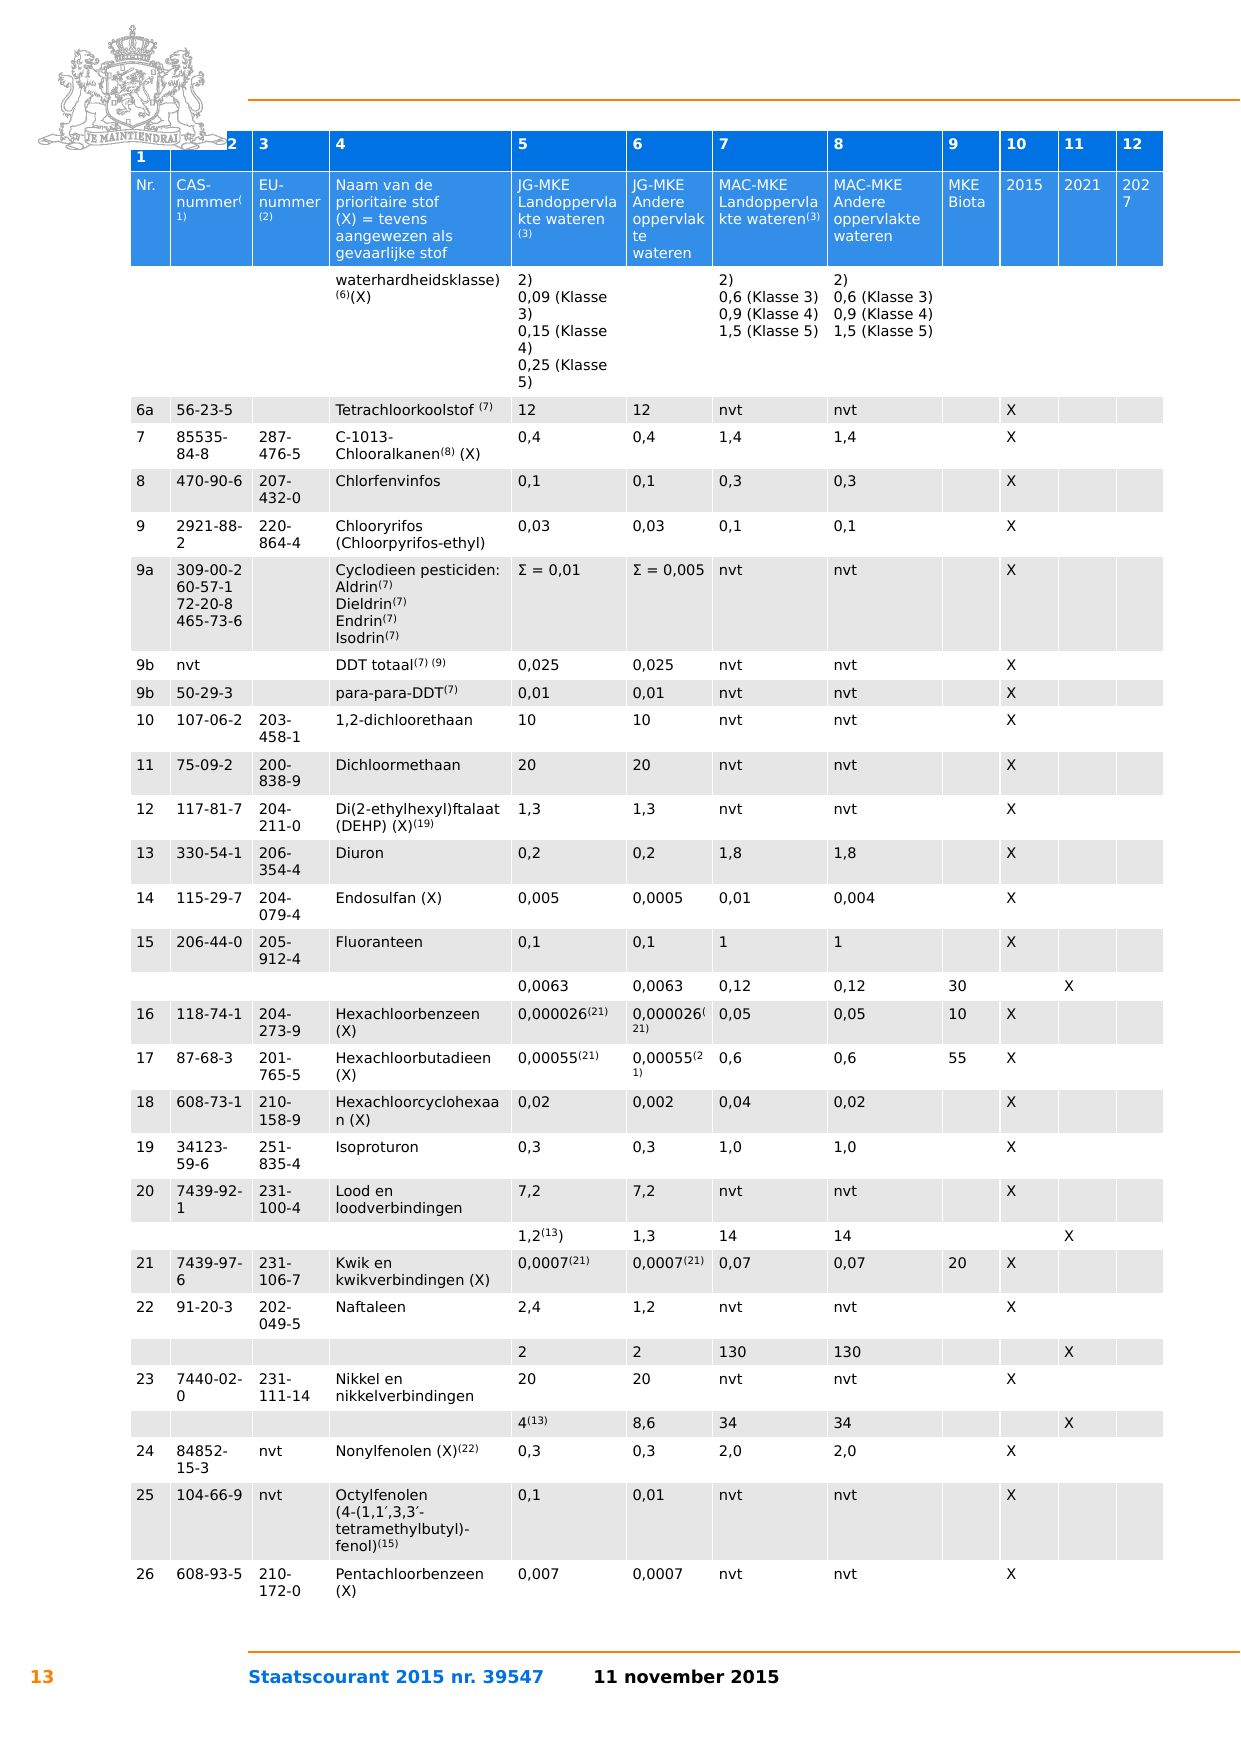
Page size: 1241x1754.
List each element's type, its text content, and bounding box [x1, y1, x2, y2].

table_cell 0,02 [828, 1090, 942, 1133]
table_cell nvt [828, 1483, 942, 1560]
table_cell MAC-MKE Landoppervlakte wateren(3) [713, 172, 827, 266]
table_cell 91-20-3 [171, 1295, 252, 1338]
table_cell 207-432-0 [253, 469, 329, 512]
table_cell [1117, 1295, 1163, 1338]
table_cell 0,05 [713, 1001, 827, 1044]
table_cell [943, 885, 999, 928]
table_cell [330, 1339, 511, 1365]
table_cell 0,0007(21) [512, 1250, 626, 1293]
table_cell 0,02 [512, 1090, 626, 1133]
table_cell 0,005 [512, 885, 626, 928]
table_cell [1059, 653, 1116, 679]
table_cell [131, 268, 170, 396]
table_cell 34 [828, 1411, 942, 1437]
table_cell [253, 557, 329, 651]
table_cell Dichloormethaan [330, 752, 511, 795]
table_cell 204-079-4 [253, 885, 329, 928]
table_cell 84852-15-3 [171, 1438, 252, 1481]
table_cell 0,03 [512, 513, 626, 556]
table_cell [253, 1411, 329, 1437]
table_cell [330, 1223, 511, 1249]
table_cell [943, 840, 999, 884]
table_cell 8 [131, 469, 170, 512]
table_cell nvt [713, 1179, 827, 1222]
table_cell Endosulfan (X) [330, 885, 511, 928]
table_cell [1117, 929, 1163, 972]
table_cell 87-68-3 [171, 1045, 252, 1089]
table_cell nvt [713, 557, 827, 651]
table_cell 9b [131, 653, 170, 679]
table_cell 7,2 [512, 1179, 626, 1222]
table_cell Naftaleen [330, 1295, 511, 1338]
table_cell X [1001, 1438, 1058, 1481]
table_cell [1117, 680, 1163, 706]
table_cell X [1001, 1001, 1058, 1044]
table_cell nvt [828, 1295, 942, 1338]
table_cell [171, 1223, 252, 1249]
table_cell 19 [131, 1134, 170, 1177]
table_cell Nonylfenolen (X)(22) [330, 1438, 511, 1481]
table_cell 21 [131, 1250, 170, 1293]
table_cell 202-049-5 [253, 1295, 329, 1338]
table_cell X [1001, 424, 1058, 467]
table_cell [1059, 469, 1116, 512]
table_cell nvt [253, 1438, 329, 1481]
table_cell 12 [512, 397, 626, 423]
table_cell [253, 653, 329, 679]
table_cell 0,00055(21) [512, 1045, 626, 1089]
table_cell Cyclodieen pesticiden: Aldrin(7) Dieldrin(7) Endrin(7) Isodrin(7) [330, 557, 511, 651]
table_cell 14 [828, 1223, 942, 1249]
table_cell Nikkel en nikkelverbindingen [330, 1366, 511, 1410]
table_cell 30 [943, 974, 999, 1000]
table_cell 2) 0,09 (Klasse 3) 0,15 (Klasse 4) 0,25 (Klasse 5) [512, 268, 626, 396]
table_cell 1,8 [828, 840, 942, 884]
table_cell Kwik en kwikverbindingen (X) [330, 1250, 511, 1293]
table_cell [1059, 752, 1116, 795]
table_cell 50-29-3 [171, 680, 252, 706]
table_cell Tetrachloorkoolstof (7) [330, 397, 511, 423]
table_cell X [1001, 1179, 1058, 1222]
table_cell nvt [713, 707, 827, 751]
table_cell 1,0 [713, 1134, 827, 1177]
table_cell 0,6 [828, 1045, 942, 1089]
table_cell 55 [943, 1045, 999, 1089]
table_cell nvt [828, 796, 942, 839]
table_cell 0,1 [627, 929, 712, 972]
table_cell [1059, 1045, 1116, 1089]
table_cell [943, 929, 999, 972]
table_cell 9b [131, 680, 170, 706]
table_cell 115-29-7 [171, 885, 252, 928]
table_cell Σ = 0,005 [627, 557, 712, 651]
table_cell [943, 1438, 999, 1481]
table_cell [1059, 557, 1116, 651]
table_cell X [1001, 929, 1058, 972]
table_cell MKE Biota [943, 172, 999, 266]
table_cell CAS-nummer(1) [171, 172, 252, 266]
table_cell [943, 1179, 999, 1222]
table_cell 201-765-5 [253, 1045, 329, 1089]
table_cell 0,07 [828, 1250, 942, 1293]
table_cell Hexachloorbutadieen (X) [330, 1045, 511, 1089]
table_cell [943, 1366, 999, 1410]
table_cell nvt [713, 752, 827, 795]
table_cell [1117, 653, 1163, 679]
table_cell 0,0007(21) [627, 1250, 712, 1293]
table_cell [943, 1134, 999, 1177]
table_cell 56-23-5 [171, 397, 252, 423]
table_cell 12 [131, 796, 170, 839]
table_cell 10 [512, 707, 626, 751]
table_cell [1117, 840, 1163, 884]
table_cell 20 [512, 1366, 626, 1410]
table_cell X [1001, 513, 1058, 556]
table_cell [253, 268, 329, 396]
table_cell 7439-92-1 [171, 1179, 252, 1222]
table_cell 2,0 [828, 1438, 942, 1481]
table_cell X [1001, 885, 1058, 928]
table_cell X [1001, 1045, 1058, 1089]
table_cell [1117, 1483, 1163, 1560]
table_cell 34 [713, 1411, 827, 1437]
table_cell [1117, 974, 1163, 1000]
table_cell nvt [713, 1295, 827, 1338]
table_cell [1059, 885, 1116, 928]
table_cell [1001, 1411, 1058, 1437]
table_cell 2021 [1059, 172, 1116, 266]
table_cell 1,4 [828, 424, 942, 467]
table_cell 200-838-9 [253, 752, 329, 795]
table_cell [171, 1411, 252, 1437]
table_cell [131, 1411, 170, 1437]
table_cell 6a [131, 397, 170, 423]
table_cell 206-44-0 [171, 929, 252, 972]
table_cell 608-93-5 [171, 1561, 252, 1604]
table_cell 0,1 [512, 929, 626, 972]
table_cell 85535-84-8 [171, 424, 252, 467]
table_header 6 [627, 131, 712, 171]
table_cell 0,0063 [627, 974, 712, 1000]
table_cell X [1001, 557, 1058, 651]
table_cell 0,007 [512, 1561, 626, 1604]
table_cell [1117, 796, 1163, 839]
table_cell [1117, 469, 1163, 512]
table_cell [1059, 840, 1116, 884]
table_cell [1117, 1366, 1163, 1410]
table_cell [1117, 1090, 1163, 1133]
table_cell 287-476-5 [253, 424, 329, 467]
table_cell nvt [713, 1561, 827, 1604]
table_cell nvt [828, 752, 942, 795]
table_cell X [1059, 1223, 1116, 1249]
table_cell 0,002 [627, 1090, 712, 1133]
table_cell 117-81-7 [171, 796, 252, 839]
table_cell 1,3 [512, 796, 626, 839]
table_cell 25 [131, 1483, 170, 1560]
table_cell 2 [627, 1339, 712, 1365]
table_cell X [1001, 1090, 1058, 1133]
table_cell [943, 513, 999, 556]
table_cell 0,01 [713, 885, 827, 928]
table_cell 0,01 [627, 680, 712, 706]
table_cell Chlorfenvinfos [330, 469, 511, 512]
table_cell 2921-88-2 [171, 513, 252, 556]
table_cell 2) 0,6 (Klasse 3) 0,9 (Klasse 4) 1,5 (Klasse 5) [828, 268, 942, 396]
table_cell [943, 1483, 999, 1560]
table_cell [1059, 1295, 1116, 1338]
table_cell X [1001, 1366, 1058, 1410]
table_cell 0,3 [713, 469, 827, 512]
table_cell 22 [131, 1295, 170, 1338]
table_cell X [1001, 840, 1058, 884]
table_cell 231-111-14 [253, 1366, 329, 1410]
table_cell Naam van de prioritaire stof (X) = tevens aangewezen als gevaarlijke stof [330, 172, 511, 266]
table_cell [131, 974, 170, 1000]
table_cell [1117, 885, 1163, 928]
table_cell [943, 1411, 999, 1437]
table_cell [1117, 1179, 1163, 1222]
table_cell X [1059, 1411, 1116, 1437]
table_cell 330-54-1 [171, 840, 252, 884]
table_cell [131, 1339, 170, 1365]
table_cell nvt [171, 653, 252, 679]
table_cell [1117, 1001, 1163, 1044]
table_cell 0,12 [828, 974, 942, 1000]
table_cell 2 [512, 1339, 626, 1365]
table_cell 0,0063 [512, 974, 626, 1000]
table_cell 1,2(13) [512, 1223, 626, 1249]
table_cell 20 [627, 1366, 712, 1410]
table_cell [171, 268, 252, 396]
table_cell 0,6 [713, 1045, 827, 1089]
table_cell nvt [713, 1483, 827, 1560]
table_cell Hexachloorbenzeen (X) [330, 1001, 511, 1044]
table_cell nvt [828, 1561, 942, 1604]
table_cell 20 [131, 1179, 170, 1222]
table_cell X [1001, 796, 1058, 839]
table_cell [1001, 974, 1058, 1000]
table_cell [1059, 680, 1116, 706]
table_cell 2,0 [713, 1438, 827, 1481]
table_cell X [1001, 707, 1058, 751]
table_cell 130 [713, 1339, 827, 1365]
table_cell 220-864-4 [253, 513, 329, 556]
table_cell [1117, 1250, 1163, 1293]
table_cell [1117, 1223, 1163, 1249]
table_header 2 [171, 131, 252, 171]
table_cell 10 [627, 707, 712, 751]
table_cell [943, 469, 999, 512]
table_cell MAC-MKE Andere oppervlakte wateren [828, 172, 942, 266]
table_cell 0,1 [627, 469, 712, 512]
table_cell JG-MKE Landoppervlakte wateren (3) [512, 172, 626, 266]
table_cell [943, 557, 999, 651]
table_cell 24 [131, 1438, 170, 1481]
table_cell [1117, 1411, 1163, 1437]
table_cell Σ = 0,01 [512, 557, 626, 651]
table_cell para-para-DDT(7) [330, 680, 511, 706]
table_cell 18 [131, 1090, 170, 1133]
table_cell nvt [713, 397, 827, 423]
table_cell Di(2-ethylhexyl)ftalaat (DEHP) (X)(19) [330, 796, 511, 839]
table_cell [131, 1223, 170, 1249]
table_cell Nr. [131, 172, 170, 266]
table_cell 231-100-4 [253, 1179, 329, 1222]
table_cell [253, 1223, 329, 1249]
table_cell [253, 397, 329, 423]
table_cell nvt [713, 1366, 827, 1410]
table_cell 9 [131, 513, 170, 556]
table_cell nvt [828, 397, 942, 423]
table_cell 0,1 [512, 469, 626, 512]
table_cell X [1001, 1250, 1058, 1293]
table_cell JG-MKE Andere oppervlakte wateren [627, 172, 712, 266]
table_cell 0,04 [713, 1090, 827, 1133]
table_cell EU-nummer(2) [253, 172, 329, 266]
table_cell Lood en loodverbindingen [330, 1179, 511, 1222]
table_cell [943, 1339, 999, 1365]
table_cell 0,1 [828, 513, 942, 556]
table_header 12 [1117, 131, 1163, 171]
table_cell 2027 [1117, 172, 1163, 266]
table_cell [943, 268, 999, 396]
table_cell 10 [943, 1001, 999, 1044]
table_cell 20 [943, 1250, 999, 1293]
table_cell 13 [131, 840, 170, 884]
table_cell 0,4 [627, 424, 712, 467]
table_cell nvt [253, 1483, 329, 1560]
table_cell nvt [713, 680, 827, 706]
table_cell [1059, 1134, 1116, 1177]
table_header 5 [512, 131, 626, 171]
table_cell nvt [828, 1179, 942, 1222]
table_cell 104-66-9 [171, 1483, 252, 1560]
table_cell 130 [828, 1339, 942, 1365]
table_cell nvt [828, 1366, 942, 1410]
table_header 11 [1059, 131, 1116, 171]
table_cell [1117, 268, 1163, 396]
table_cell [943, 752, 999, 795]
table_cell [1059, 929, 1116, 972]
table_cell [171, 1339, 252, 1365]
table_cell Chlooryrifos (Chloorpyrifos-ethyl) [330, 513, 511, 556]
table_cell 2015 [1001, 172, 1058, 266]
table_cell 0,05 [828, 1001, 942, 1044]
picture [38, 25, 227, 150]
table_cell 1 [828, 929, 942, 972]
table_cell 0,3 [828, 469, 942, 512]
table_cell nvt [828, 680, 942, 706]
table_cell [943, 1223, 999, 1249]
table_cell 0,00055(21) [627, 1045, 712, 1089]
table_cell [1059, 424, 1116, 467]
table_cell 0,3 [627, 1438, 712, 1481]
table_cell 251-835-4 [253, 1134, 329, 1177]
table_cell 118-74-1 [171, 1001, 252, 1044]
table_cell 4(13) [512, 1411, 626, 1437]
table_cell [943, 1295, 999, 1338]
table_cell 0,000026(21) [627, 1001, 712, 1044]
table_cell nvt [828, 557, 942, 651]
table_cell [1117, 1134, 1163, 1177]
table_cell [1117, 707, 1163, 751]
table_cell 204-273-9 [253, 1001, 329, 1044]
table_cell 8,6 [627, 1411, 712, 1437]
table_cell [1059, 513, 1116, 556]
table_cell 2) 0,6 (Klasse 3) 0,9 (Klasse 4) 1,5 (Klasse 5) [713, 268, 827, 396]
table_cell 0,0007 [627, 1561, 712, 1604]
table_cell [330, 1411, 511, 1437]
table_cell Diuron [330, 840, 511, 884]
table_cell 12 [627, 397, 712, 423]
table_cell 0,0005 [627, 885, 712, 928]
table_cell 0,12 [713, 974, 827, 1000]
table_cell 204-211-0 [253, 796, 329, 839]
table_cell [943, 653, 999, 679]
table_cell [943, 680, 999, 706]
table_cell [1059, 1366, 1116, 1410]
table_cell [1059, 707, 1116, 751]
table_cell 0,025 [627, 653, 712, 679]
table_cell 23 [131, 1366, 170, 1410]
table_cell [1117, 1561, 1163, 1604]
table_cell 9a [131, 557, 170, 651]
table_cell [1001, 1339, 1058, 1365]
table_cell [253, 974, 329, 1000]
table_cell 0,03 [627, 513, 712, 556]
table_cell 0,025 [512, 653, 626, 679]
table_cell Pentachloorbenzeen (X) [330, 1561, 511, 1604]
table_cell 210-172-0 [253, 1561, 329, 1604]
table_cell 0,004 [828, 885, 942, 928]
table_cell waterhardheidsklasse)(6)(X) [330, 268, 511, 396]
table_cell [1117, 557, 1163, 651]
table_cell [253, 1339, 329, 1365]
table_cell 470-90-6 [171, 469, 252, 512]
table_cell 608-73-1 [171, 1090, 252, 1133]
table_cell [1059, 397, 1116, 423]
table_cell [943, 796, 999, 839]
table_cell X [1001, 469, 1058, 512]
table_cell 7440-02-0 [171, 1366, 252, 1410]
table_cell 309-00-2 60-57-1 72-20-8 465-73-6 [171, 557, 252, 651]
table_cell Octylfenolen (4-(1,1′,3,3′-tetramethylbutyl)- fenol)(15) [330, 1483, 511, 1560]
table_cell 1,3 [627, 796, 712, 839]
table_header 7 [713, 131, 827, 171]
table_cell 231-106-7 [253, 1250, 329, 1293]
table_header 4 [330, 131, 511, 171]
table_cell [171, 974, 252, 1000]
table_cell [1001, 1223, 1058, 1249]
table_cell X [1001, 397, 1058, 423]
table_cell [943, 424, 999, 467]
table_cell 107-06-2 [171, 707, 252, 751]
table_cell 0,07 [713, 1250, 827, 1293]
table_cell 34123-59-6 [171, 1134, 252, 1177]
table_cell 1,0 [828, 1134, 942, 1177]
table_cell Hexachloorcyclohexaan (X) [330, 1090, 511, 1133]
table_cell X [1001, 1561, 1058, 1604]
table_cell [1117, 1339, 1163, 1365]
table_cell [1059, 1001, 1116, 1044]
table_cell 1,4 [713, 424, 827, 467]
table_cell X [1001, 1134, 1058, 1177]
table_cell X [1001, 680, 1058, 706]
table_cell 0,1 [713, 513, 827, 556]
table_cell 20 [627, 752, 712, 795]
table_cell [253, 680, 329, 706]
table_cell 0,3 [512, 1438, 626, 1481]
table_header 3 [253, 131, 329, 171]
table_cell [1059, 1090, 1116, 1133]
table_cell X [1001, 1295, 1058, 1338]
table_cell [1059, 1561, 1116, 1604]
table_cell X [1059, 974, 1116, 1000]
table_cell [1059, 268, 1116, 396]
table_cell 7 [131, 424, 170, 467]
table_cell [1117, 397, 1163, 423]
table_cell [943, 1090, 999, 1133]
table_cell 0,2 [512, 840, 626, 884]
table_cell [1117, 424, 1163, 467]
table_cell 1,3 [627, 1223, 712, 1249]
table_header 10 [1001, 131, 1058, 171]
table_cell [1001, 268, 1058, 396]
table_cell Isoproturon [330, 1134, 511, 1177]
table_cell nvt [713, 796, 827, 839]
table_cell Fluoranteen [330, 929, 511, 972]
table_cell [627, 268, 712, 396]
table_cell C-1013-Chlooralkanen(8) (X) [330, 424, 511, 467]
table_cell 0,2 [627, 840, 712, 884]
table_cell [943, 707, 999, 751]
table_cell X [1001, 752, 1058, 795]
table_cell 14 [713, 1223, 827, 1249]
table_cell nvt [828, 653, 942, 679]
table_cell 7439-97-6 [171, 1250, 252, 1293]
table_cell 1,2-dichloorethaan [330, 707, 511, 751]
table_cell [1059, 796, 1116, 839]
table_cell 1,8 [713, 840, 827, 884]
table_cell DDT totaal(7) (9) [330, 653, 511, 679]
table_cell 15 [131, 929, 170, 972]
table_cell 1,2 [627, 1295, 712, 1338]
table_cell 0,3 [627, 1134, 712, 1177]
table_cell 75-09-2 [171, 752, 252, 795]
table_cell 0,000026(21) [512, 1001, 626, 1044]
table_cell [1059, 1179, 1116, 1222]
table_cell X [1001, 653, 1058, 679]
table_cell 16 [131, 1001, 170, 1044]
table_cell 1 [713, 929, 827, 972]
table_cell 0,3 [512, 1134, 626, 1177]
table_cell nvt [828, 707, 942, 751]
table_cell nvt [713, 653, 827, 679]
table_cell X [1001, 1483, 1058, 1560]
table_cell 10 [131, 707, 170, 751]
table_cell [1117, 513, 1163, 556]
table_cell 20 [512, 752, 626, 795]
table_cell 17 [131, 1045, 170, 1089]
table_cell 11 [131, 752, 170, 795]
table_cell X [1059, 1339, 1116, 1365]
table_cell [1059, 1483, 1116, 1560]
table_cell 210-158-9 [253, 1090, 329, 1133]
table_cell 26 [131, 1561, 170, 1604]
table_cell 0,01 [627, 1483, 712, 1560]
table_cell 0,1 [512, 1483, 626, 1560]
table_cell 2,4 [512, 1295, 626, 1338]
table_cell 205-912-4 [253, 929, 329, 972]
table_cell 0,4 [512, 424, 626, 467]
table_cell [943, 1561, 999, 1604]
table_header 1 [131, 150, 170, 171]
table_cell [1117, 1438, 1163, 1481]
table_cell 203-458-1 [253, 707, 329, 751]
table_cell [1117, 1045, 1163, 1089]
table_cell [943, 397, 999, 423]
table_header 9 [943, 131, 999, 171]
table_header 8 [828, 131, 942, 171]
table_cell 206-354-4 [253, 840, 329, 884]
table_cell [1059, 1250, 1116, 1293]
table_cell 0,01 [512, 680, 626, 706]
table_cell [330, 974, 511, 1000]
table_cell 14 [131, 885, 170, 928]
table_cell [1059, 1438, 1116, 1481]
table_cell [1117, 752, 1163, 795]
table_cell 7,2 [627, 1179, 712, 1222]
